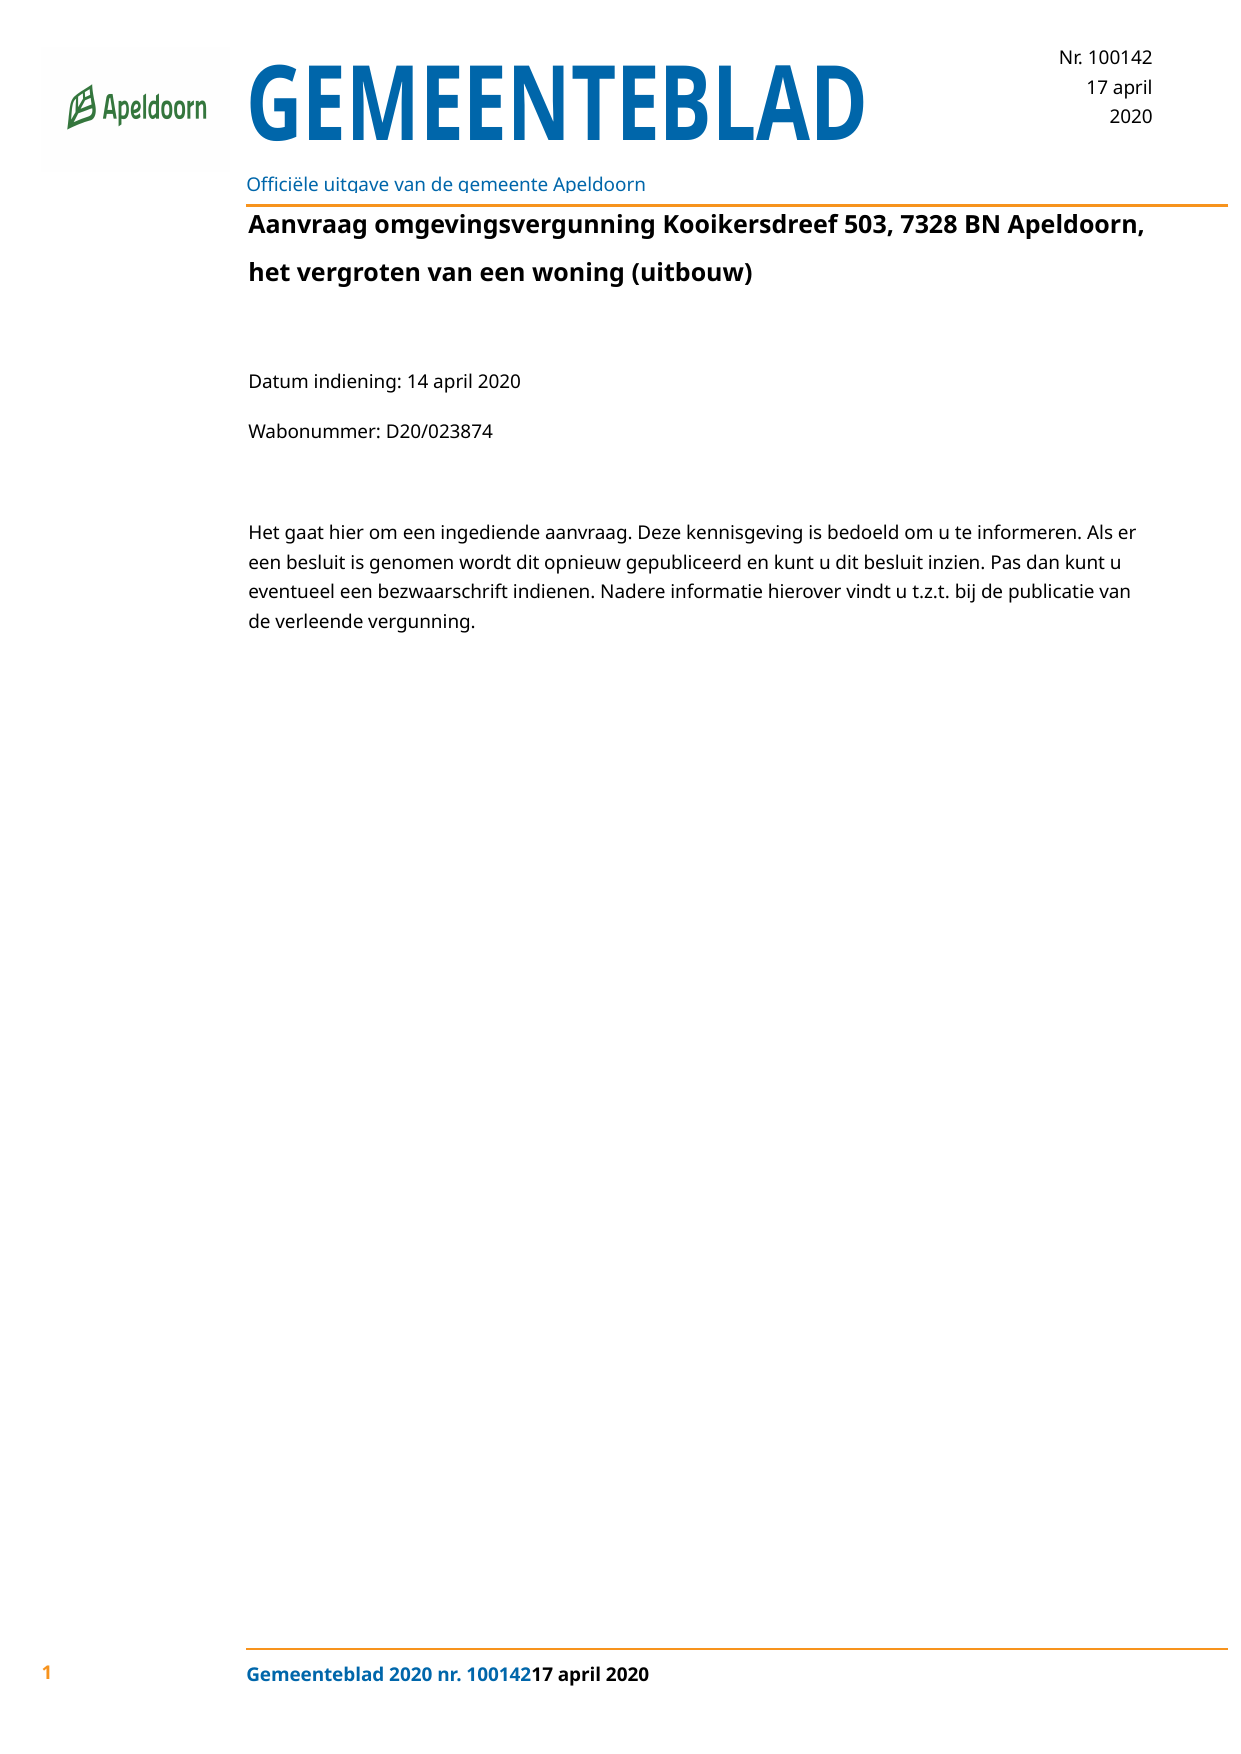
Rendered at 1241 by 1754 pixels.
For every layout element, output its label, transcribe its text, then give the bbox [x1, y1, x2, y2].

text Wabonummer: D20/023874 [248, 419, 1152, 444]
text Datum indiening: 14 april 2020 [248, 368, 1152, 394]
text Het gaat hier om een ingediende aanvraag. Deze kennisgeving is bedoeld om u te informeren. Als er een besluit is genomen wordt dit opnieuw gepubliceerd en kunt u dit besluit inzien. Pas dan kunt u eventueel een bezwaarschrift indienen. Nadere informatie hierover vindt u t.z.t. bij de publicatie van de verleende vergunning. [248, 519, 1152, 634]
picture [41, 47, 231, 172]
text Aanvraag omgevingsvergunning Kooikersdreef 503, 7328 BN Apeldoorn, het vergroten van een woning (uitbouw) [248, 207, 1152, 288]
